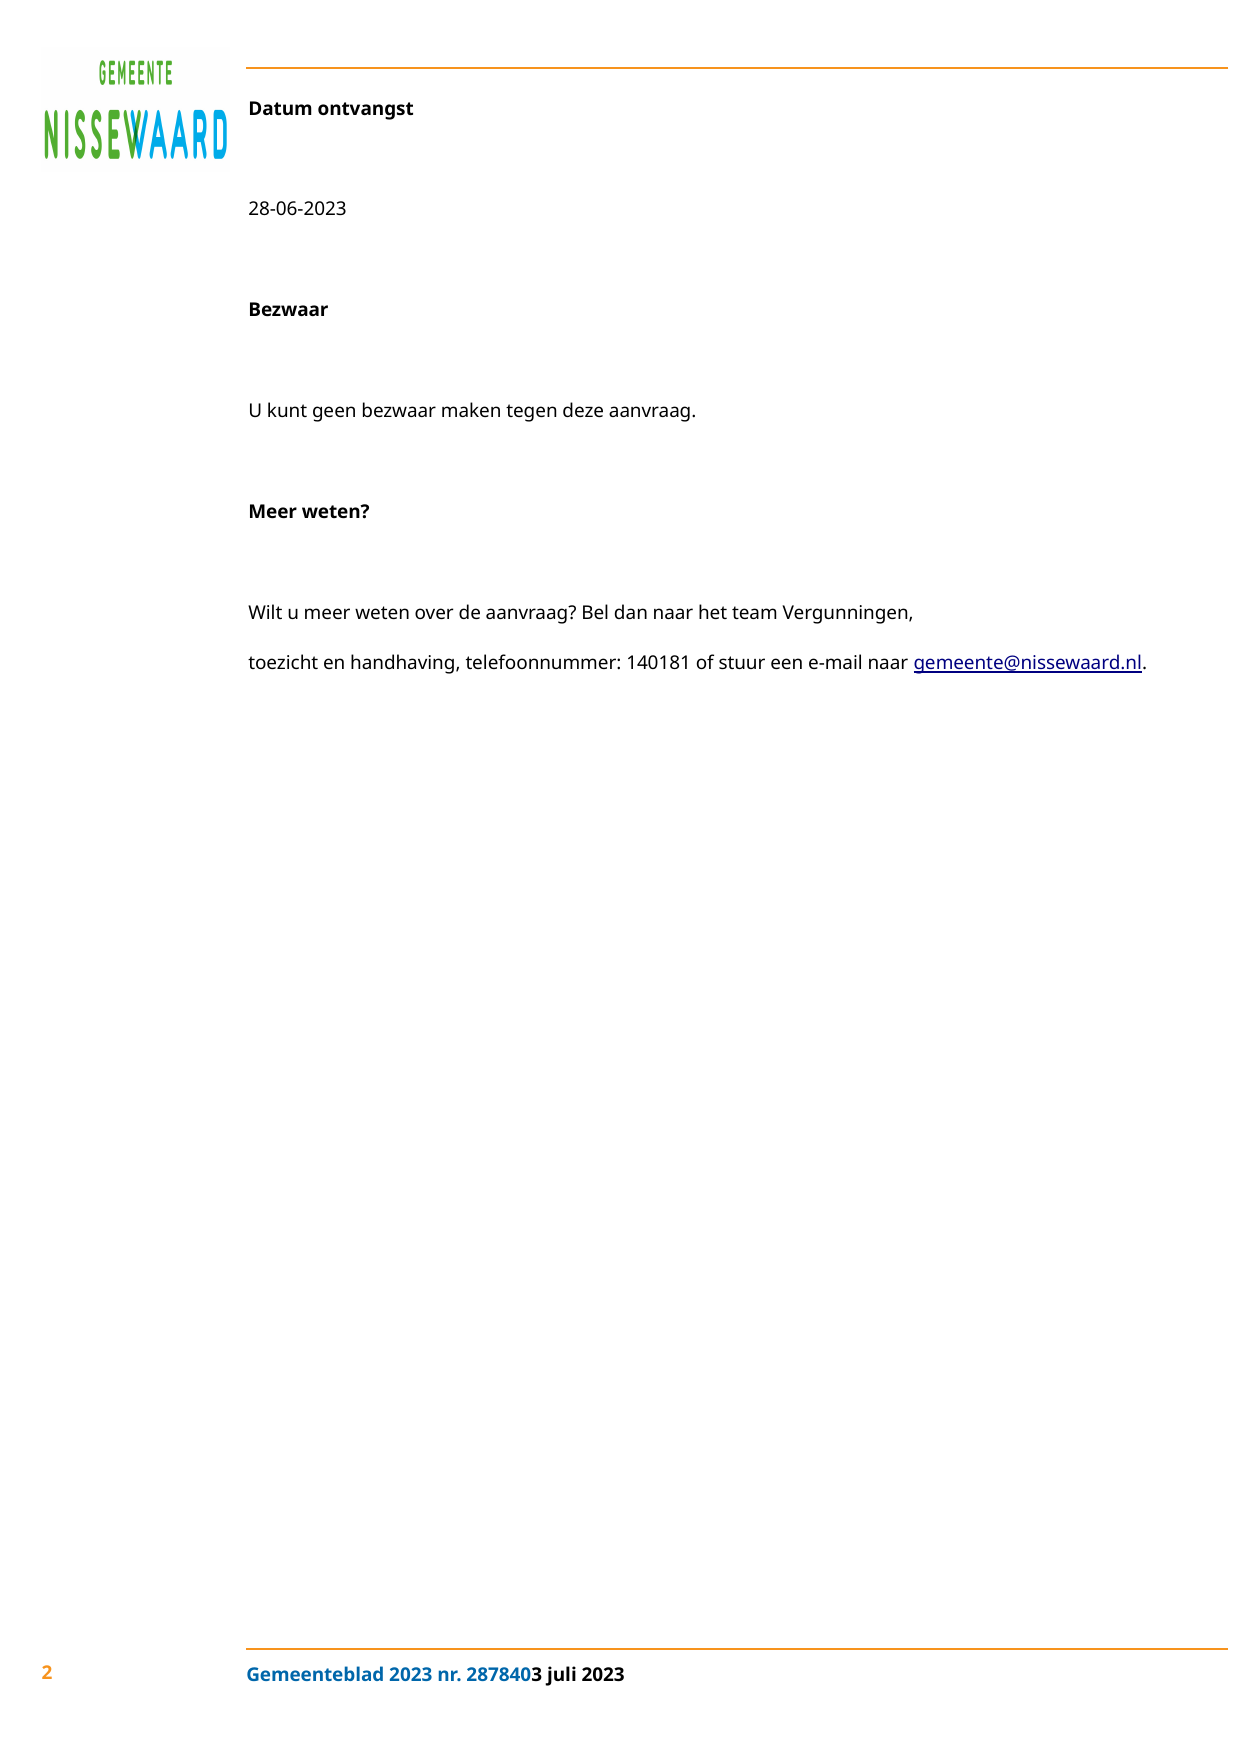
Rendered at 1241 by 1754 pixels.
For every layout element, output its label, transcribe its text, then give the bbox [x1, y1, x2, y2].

text toezicht en handhaving, telefoonnummer: 140181 of stuur een e-mail naar gemeente@nissewaard.nl. [248, 649, 1152, 675]
picture [41, 47, 231, 172]
text 28-06-2023 [248, 196, 1152, 221]
text Datum ontvangst [248, 95, 1152, 121]
text Meer weten? [248, 498, 1152, 524]
text Bezwaar [248, 296, 1152, 322]
text U kunt geen bezwaar maken tegen deze aanvraag. [248, 397, 1152, 423]
text Wilt u meer weten over de aanvraag? Bel dan naar het team Vergunningen, [248, 599, 1152, 625]
